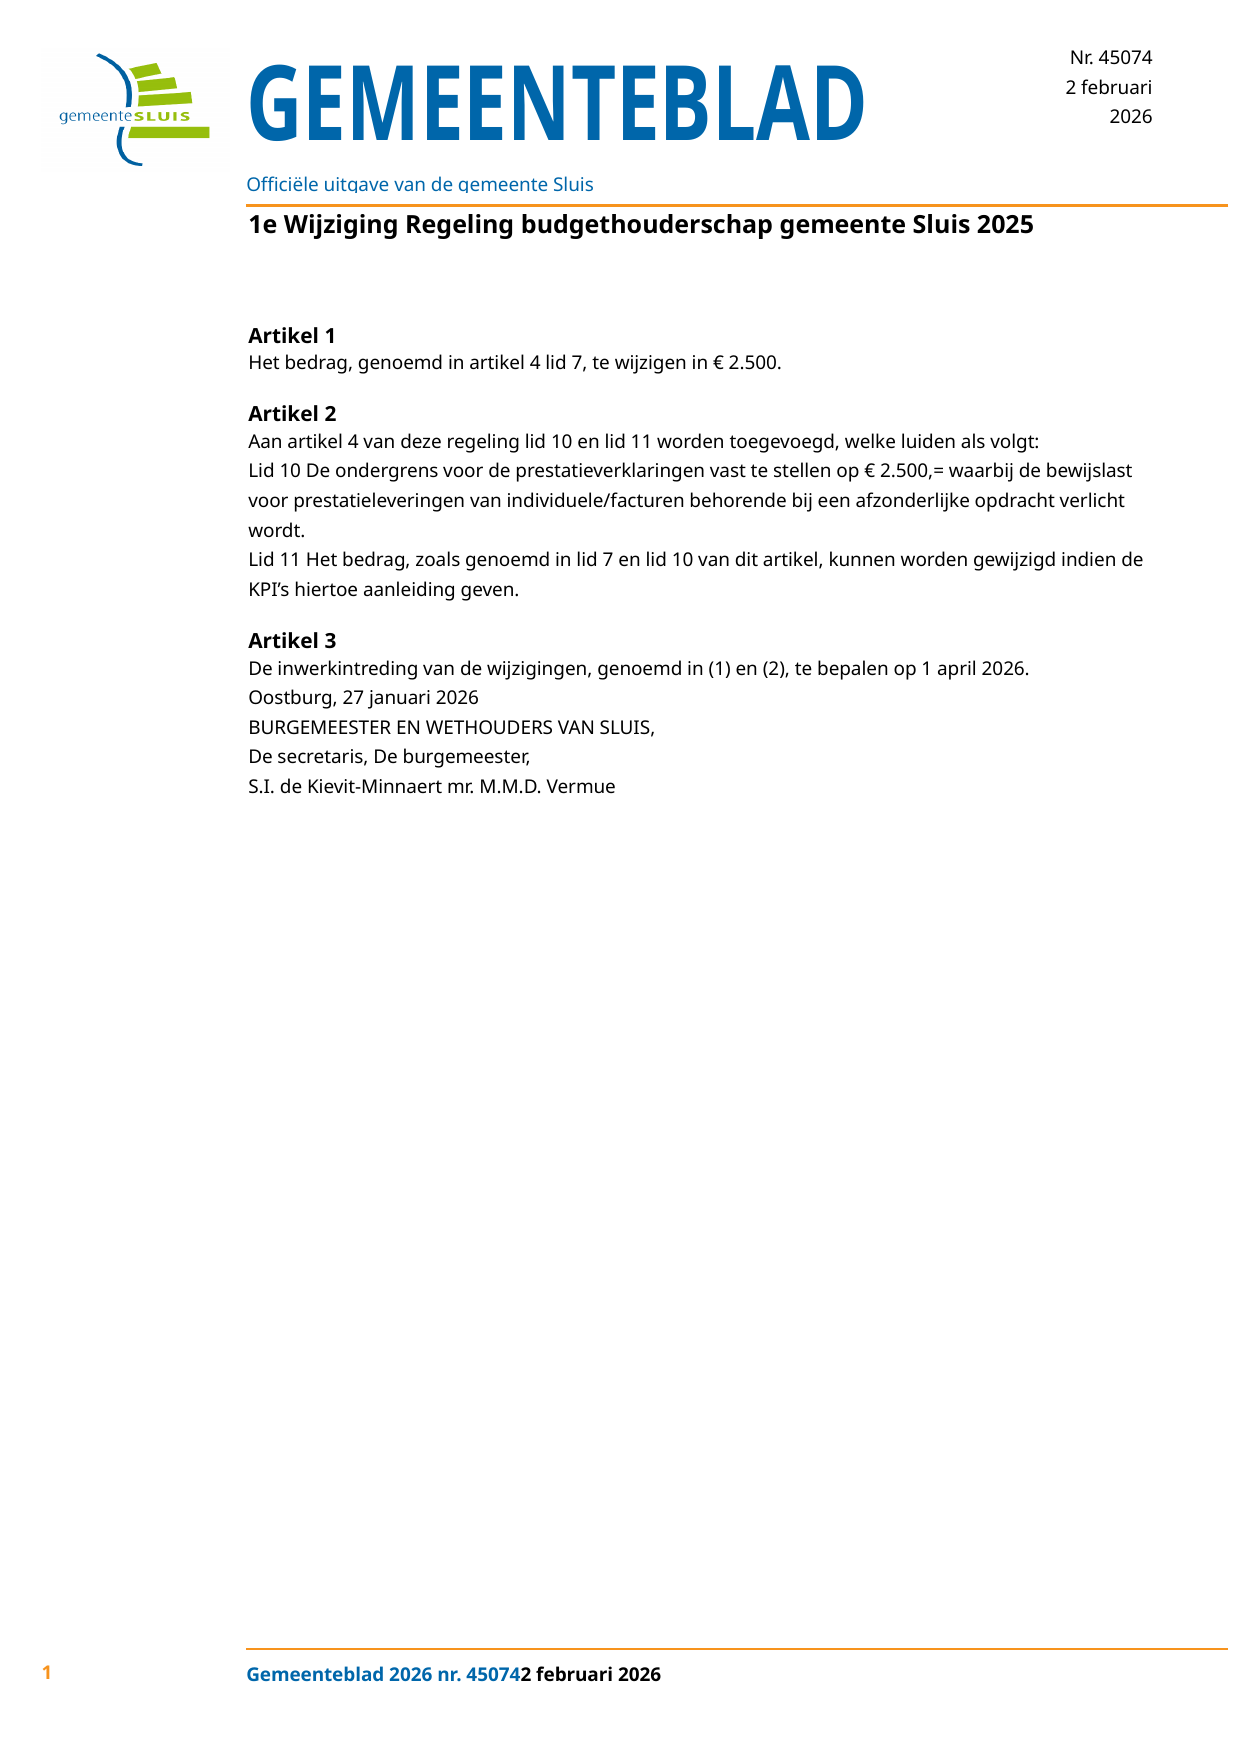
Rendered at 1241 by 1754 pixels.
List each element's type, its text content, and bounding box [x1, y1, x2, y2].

text Artikel 1 [248, 321, 1152, 349]
text De secretaris, De burgemeester, [248, 743, 1152, 769]
text Lid 11 Het bedrag, zoals genoemd in lid 7 en lid 10 van dit artikel, kunnen worden gewijzigd indien de KPI’s hiertoe aanleiding geven. [248, 546, 1152, 602]
text BURGEMEESTER EN WETHOUDERS VAN SLUIS, [248, 714, 1152, 740]
text Het bedrag, genoemd in artikel 4 lid 7, te wijzigen in € 2.500. [248, 349, 1152, 375]
picture [41, 47, 231, 172]
text Aan artikel 4 van deze regeling lid 10 en lid 11 worden toegevoegd, welke luiden als volgt: [248, 428, 1152, 454]
text 1e Wijziging Regeling budgethouderschap gemeente Sluis 2025 [248, 207, 1152, 241]
text Artikel 3 [248, 626, 1152, 655]
text De inwerkintreding van de wijzigingen, genoemd in (1) en (2), te bepalen op 1 april 2026. [248, 655, 1152, 681]
text S.I. de Kievit-Minnaert mr. M.M.D. Vermue [248, 773, 1152, 799]
text Artikel 2 [248, 399, 1152, 428]
text Lid 10 De ondergrens voor de prestatieverklaringen vast te stellen op € 2.500,= waarbij de bewijslast voor prestatieleveringen van individuele/facturen behorende bij een afzonderlijke opdracht verlicht wordt. [248, 458, 1152, 542]
text Oostburg, 27 januari 2026 [248, 684, 1152, 710]
